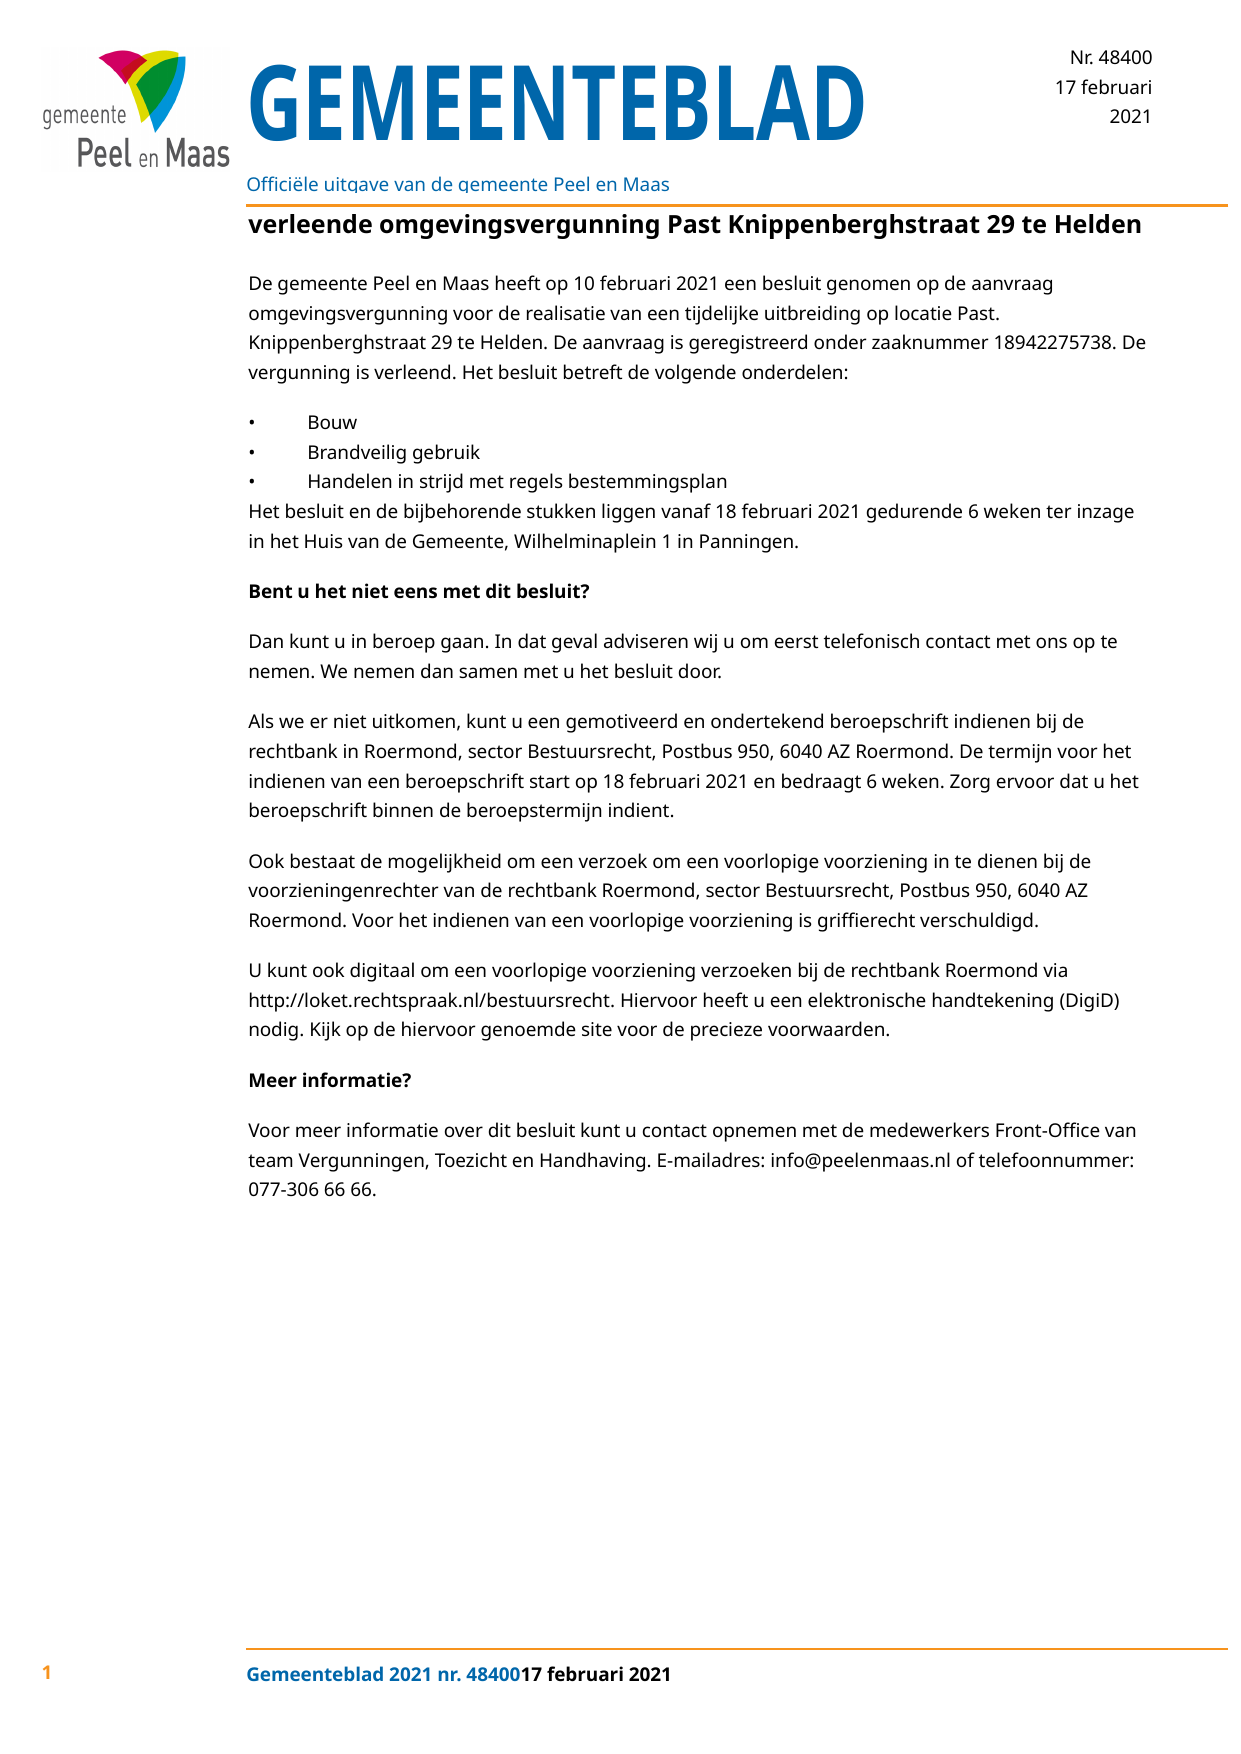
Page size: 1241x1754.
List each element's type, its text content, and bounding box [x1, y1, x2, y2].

picture [41, 47, 231, 172]
text Dan kunt u in beroep gaan. In dat geval adviseren wij u om eerst telefonisch contact met ons op te nemen. We nemen dan samen met u het besluit door. [248, 629, 1152, 684]
text Ook bestaat de mogelijkheid om een verzoek om een voorlopige voorziening in te dienen bij de voorzieningenrechter van de rechtbank Roermond, sector Bestuursrecht, Postbus 950, 6040 AZ Roermond. Voor het indienen van een voorlopige voorziening is griffierecht verschuldigd. [248, 848, 1152, 933]
list Handelen in strijd met regels bestemmingsplan [248, 469, 1152, 494]
text Het besluit en de bijbehorende stukken liggen vanaf 18 februari 2021 gedurende 6 weken ter inzage in het Huis van de Gemeente, Wilhelminaplein 1 in Panningen. [248, 498, 1152, 553]
text Voor meer informatie over dit besluit kunt u contact opnemen met de medewerkers Front-Office van team Vergunningen, Toezicht en Handhaving. E-mailadres: info@peelenmaas.nl of telefoonnummer: 077-306 66 66. [248, 1117, 1152, 1202]
text Als we er niet uitkomen, kunt u een gemotiveerd en ondertekend beroepschrift indienen bij de rechtbank in Roermond, sector Bestuursrecht, Postbus 950, 6040 AZ Roermond. De termijn voor het indienen van een beroepschrift start op 18 februari 2021 en bedraagt 6 weken. Zorg ervoor dat u het beroepschrift binnen de beroepstermijn indient. [248, 709, 1152, 823]
list Brandveilig gebruik [248, 439, 1152, 465]
text De gemeente Peel en Maas heeft op 10 februari 2021 een besluit genomen op de aanvraag omgevingsvergunning voor de realisatie van een tijdelijke uitbreiding op locatie Past. Knippenberghstraat 29 te Helden. De aanvraag is geregistreerd onder zaaknummer 18942275738. De vergunning is verleend. Het besluit betreft de volgende onderdelen: [248, 270, 1152, 385]
list Bouw [248, 409, 1152, 435]
text Bent u het niet eens met dit besluit? [248, 578, 1152, 604]
text U kunt ook digitaal om een voorlopige voorziening verzoeken bij de rechtbank Roermond via http://loket.rechtspraak.nl/bestuursrecht. Hiervoor heeft u een elektronische handtekening (DigiD) nodig. Kijk op de hiervoor genoemde site voor de precieze voorwaarden. [248, 957, 1152, 1042]
text Meer informatie? [248, 1067, 1152, 1093]
text verleende omgevingsvergunning Past Knippenberghstraat 29 te Helden [248, 207, 1152, 241]
